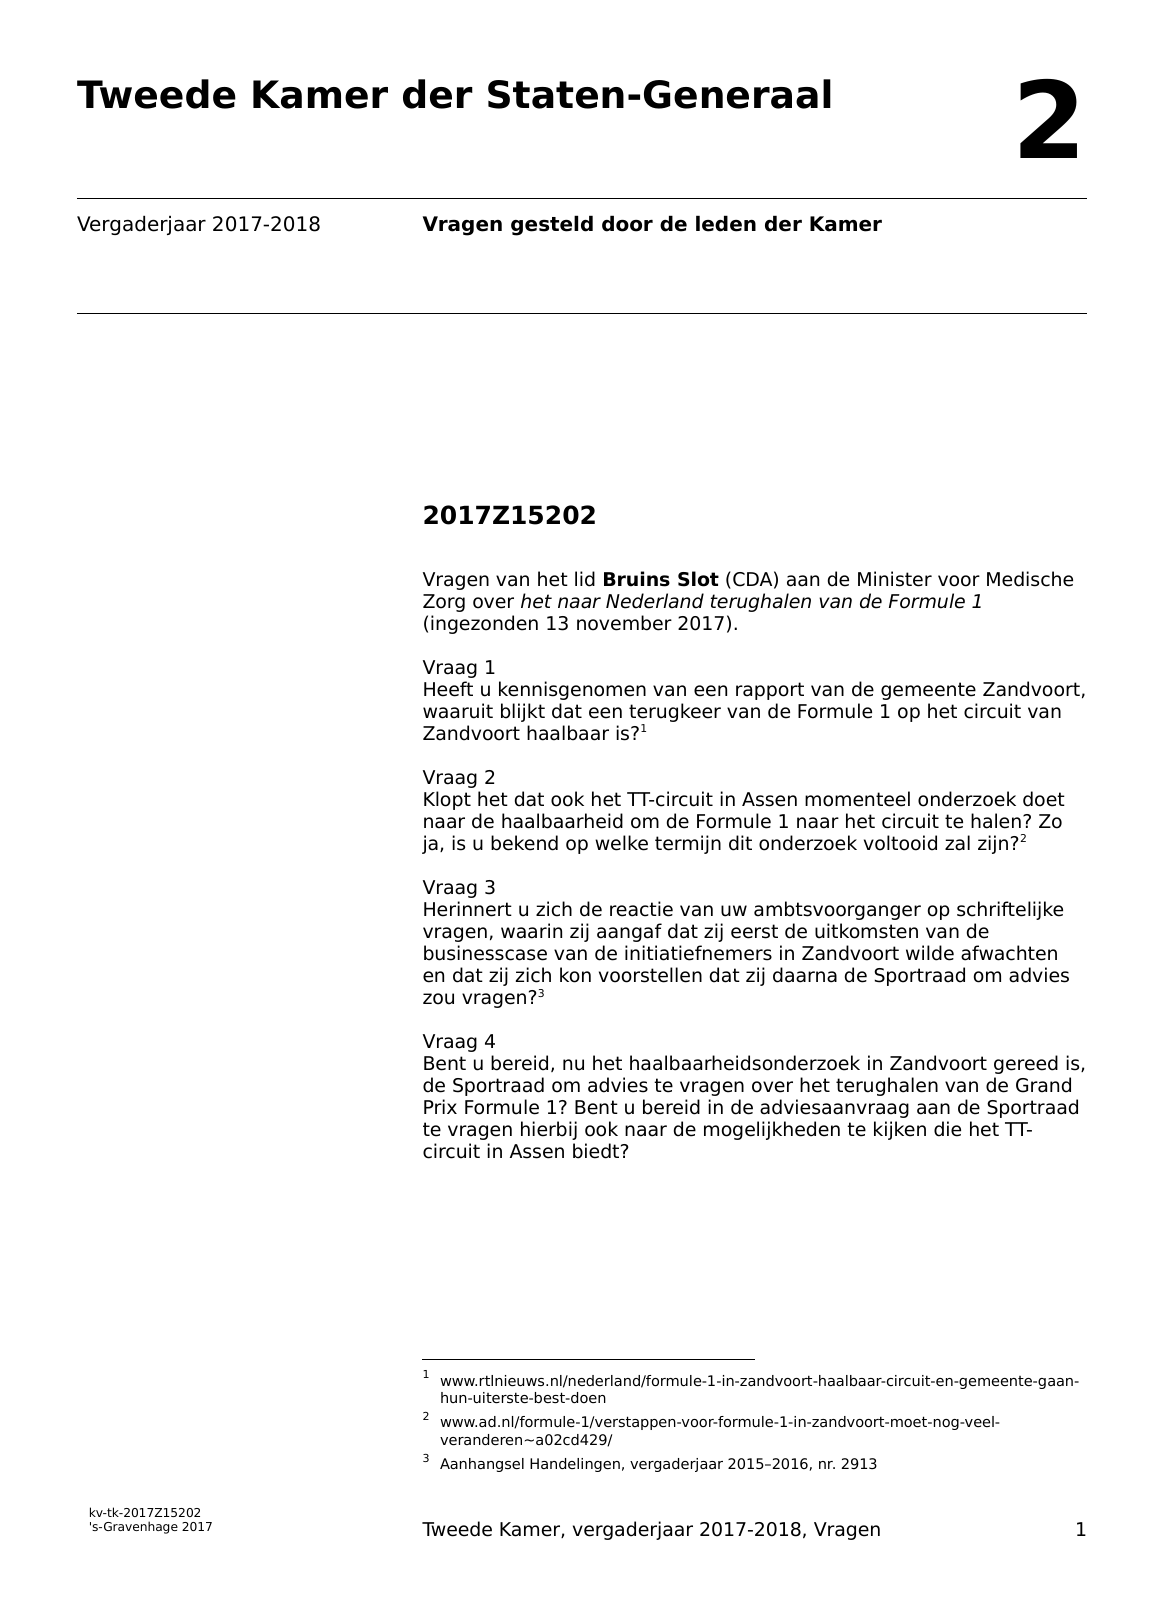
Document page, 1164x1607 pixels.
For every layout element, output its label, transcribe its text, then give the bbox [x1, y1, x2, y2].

text Aanhangsel Handelingen, vergaderjaar 2015–2016, nr. 2913 [422, 1452, 1087, 1474]
text Vraag 2 [422, 767, 1087, 789]
text Vraag 4 [422, 1031, 1087, 1053]
text Heeft u kennisgenomen van een rapport van de gemeente Zandvoort, waaruit blijkt dat een terugkeer van de Formule 1 op het circuit van Zandvoort haalbaar is? [422, 679, 1087, 745]
table_header Tweede Kamer der Staten-Generaal [77, 59, 886, 198]
text kv-tk-2017Z15202 [88, 1506, 323, 1520]
text Vraag 3 [422, 877, 1087, 899]
text www.ad.nl/formule-1/verstappen-voor-formule-1-in-zandvoort-moet-nog-veel-veranderen~a02cd429/ [422, 1410, 1087, 1449]
table_cell Vergaderjaar 2017-2018 [77, 199, 422, 313]
text 2017Z15202 [422, 501, 1087, 531]
text Vragen van het lid Bruins Slot (CDA) aan de Minister voor Medische Zorg over het naar Nederland terughalen van de Formule 1 (ingezonden 13 november 2017). [422, 569, 1087, 635]
text www.rtlnieuws.nl/nederland/formule-1-in-zandvoort-haalbaar-circuit-en-gemeente-gaan-hun-uiterste-best-doen [422, 1368, 1087, 1407]
text Herinnert u zich de reactie van uw ambtsvoorganger op schriftelijke vragen, waarin zij aangaf dat zij eerst de uitkomsten van de businesscase van de initiatiefnemers in Zandvoort wilde afwachten en dat zij zich kon voorstellen dat zij daarna de Sportraad om advies zou vragen? [422, 899, 1087, 1009]
text Klopt het dat ook het TT-circuit in Assen momenteel onderzoek doet naar de haalbaarheid om de Formule 1 naar het circuit te halen? Zo ja, is u bekend op welke termijn dit onderzoek voltooid zal zijn? [422, 789, 1087, 855]
text 's-Gravenhage 2017 [88, 1520, 323, 1534]
text Bent u bereid, nu het haalbaarheidsonderzoek in Zandvoort gereed is, de Sportraad om advies te vragen over het terughalen van de Grand Prix Formule 1? Bent u bereid in de adviesaanvraag aan de Sportraad te vragen hierbij ook naar de mogelijkheden te kijken die het TT-circuit in Assen biedt? [422, 1053, 1087, 1163]
table_header 2 [886, 59, 1087, 198]
table_cell Vragen gesteld door de leden der Kamer [422, 199, 1087, 313]
text Vraag 1 [422, 657, 1087, 679]
